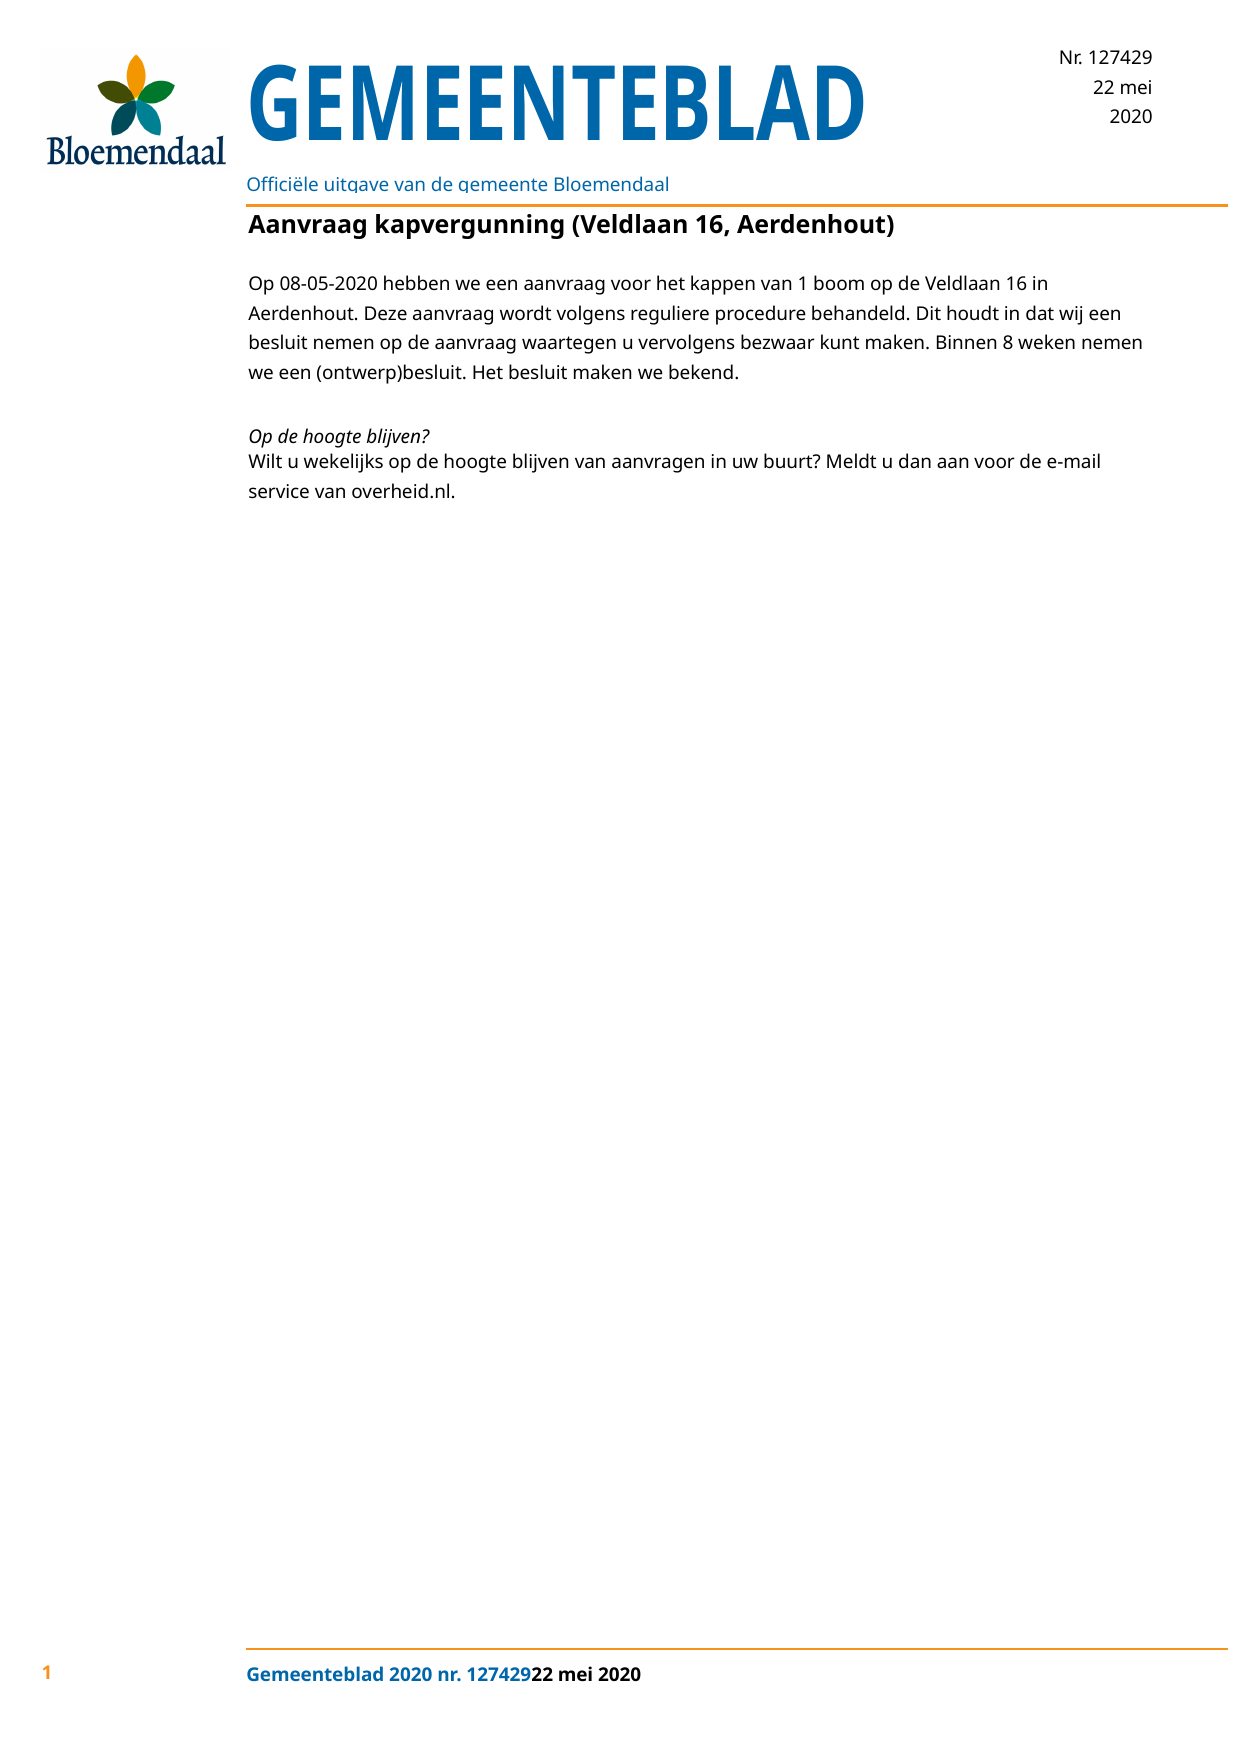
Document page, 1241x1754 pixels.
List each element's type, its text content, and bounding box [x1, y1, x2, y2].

text Op de hoogte blijven? [248, 423, 1152, 449]
text Wilt u wekelijks op de hoogte blijven van aanvragen in uw buurt? Meldt u dan aan voor de e-mail service van overheid.nl. [248, 449, 1152, 504]
picture [41, 47, 231, 172]
text Aanvraag kapvergunning (Veldlaan 16, Aerdenhout) [248, 207, 1152, 241]
text Op 08-05-2020 hebben we een aanvraag voor het kappen van 1 boom op de Veldlaan 16 in Aerdenhout. Deze aanvraag wordt volgens reguliere procedure behandeld. Dit houdt in dat wij een besluit nemen op de aanvraag waartegen u vervolgens bezwaar kunt maken. Binnen 8 weken nemen we een (ontwerp)besluit. Het besluit maken we bekend. [248, 270, 1152, 385]
